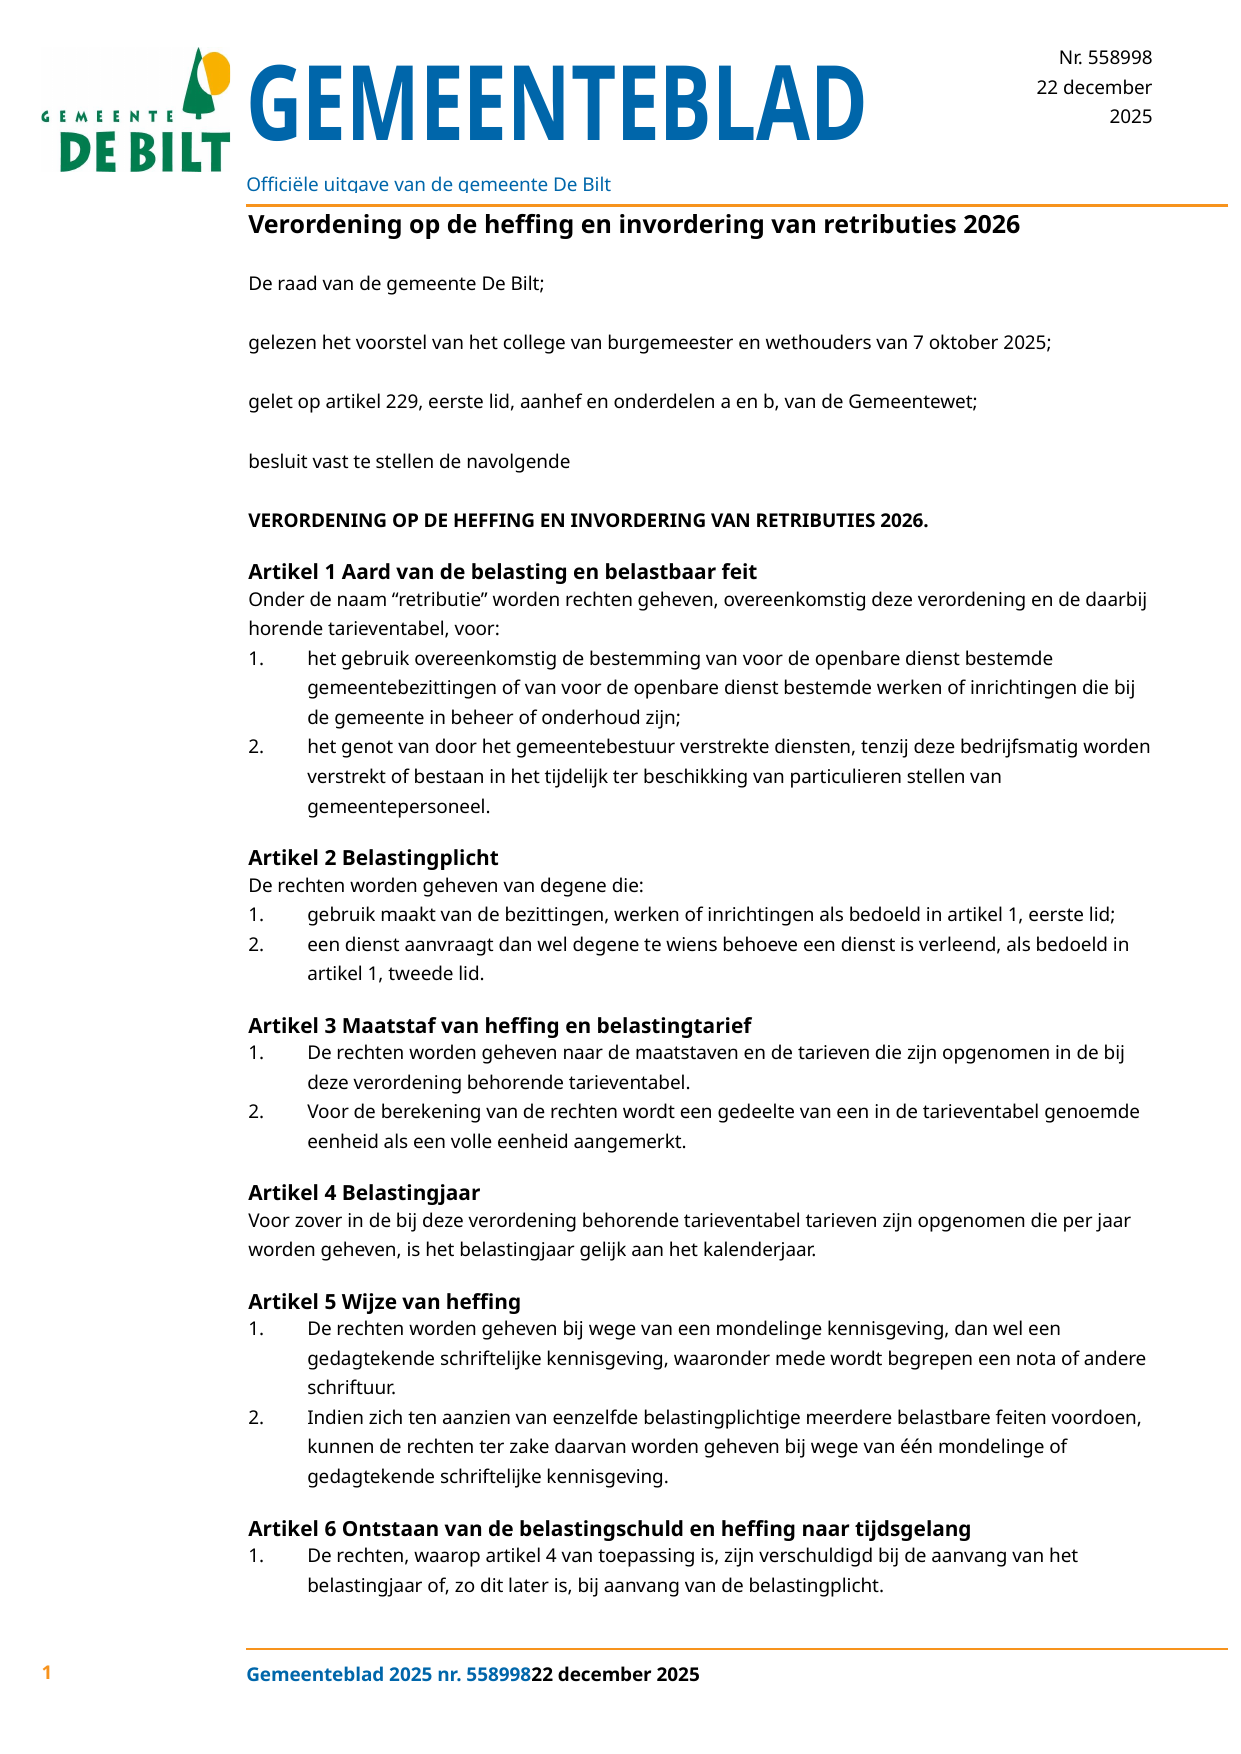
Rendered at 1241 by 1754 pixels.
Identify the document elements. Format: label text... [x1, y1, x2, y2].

list De rechten worden geheven bij wege van een mondelinge kennisgeving, dan wel een gedagtekende schriftelijke kennisgeving, waaronder mede wordt begrepen een nota of andere schriftuur. [248, 1315, 1152, 1400]
text besluit vast te stellen de navolgende [248, 448, 1152, 473]
text Verordening op de heffing en invordering van retributies 2026 [248, 207, 1152, 241]
list gebruik maakt van de bezittingen, werken of inrichtingen als bedoeld in artikel 1, eerste lid; [248, 901, 1152, 927]
list De rechten worden geheven naar de maatstaven en de tarieven die zijn opgenomen in de bij deze verordening behorende tarieventabel. [248, 1039, 1152, 1095]
text Voor zover in de bij deze verordening behorende tarieventabel tarieven zijn opgenomen die per jaar worden geheven, is het belastingjaar gelijk aan het kalenderjaar. [248, 1207, 1152, 1262]
text De raad van de gemeente De Bilt; [248, 270, 1152, 296]
text Onder de naam “retributie” worden rechten geheven, overeenkomstig deze verordening en de daarbij horende tarieventabel, voor: [248, 586, 1152, 641]
text De rechten worden geheven van degene die: [248, 872, 1152, 897]
text VERORDENING OP DE HEFFING EN INVORDERING VAN RETRIBUTIES 2026. [248, 507, 1152, 533]
list Voor de berekening van de rechten wordt een gedeelte van een in de tarieventabel genoemde eenheid als een volle eenheid aangemerkt. [248, 1098, 1152, 1154]
text Artikel 1 Aard van de belasting en belastbaar feit [248, 557, 1152, 586]
text gelet op artikel 229, eerste lid, aanhef en onderdelen a en b, van de Gemeentewet; [248, 389, 1152, 414]
picture [41, 47, 231, 172]
list het genot van door het gemeentebestuur verstrekte diensten, tenzij deze bedrijfsmatig worden verstrekt of bestaan in het tijdelijk ter beschikking van particulieren stellen van gemeentepersoneel. [248, 734, 1152, 819]
text Artikel 3 Maatstaf van heffing en belastingtarief [248, 1011, 1152, 1039]
text Artikel 5 Wijze van heffing [248, 1287, 1152, 1315]
text Artikel 4 Belastingjaar [248, 1178, 1152, 1207]
text Artikel 6 Ontstaan van de belastingschuld en heffing naar tijdsgelang [248, 1514, 1152, 1542]
list Indien zich ten aanzien van eenzelfde belastingplichtige meerdere belastbare feiten voordoen, kunnen de rechten ter zake daarvan worden geheven bij wege van één mondelinge of gedagtekende schriftelijke kennisgeving. [248, 1404, 1152, 1489]
text Artikel 2 Belastingplicht [248, 843, 1152, 872]
list De rechten, waarop artikel 4 van toepassing is, zijn verschuldigd bij de aanvang van het belastingjaar of, zo dit later is, bij aanvang van de belastingplicht. [248, 1542, 1152, 1597]
list het gebruik overeenkomstig de bestemming van voor de openbare dienst bestemde gemeentebezittingen of van voor de openbare dienst bestemde werken of inrichtingen die bij de gemeente in beheer of onderhoud zijn; [248, 645, 1152, 730]
list een dienst aanvraagt dan wel degene te wiens behoeve een dienst is verleend, als bedoeld in artikel 1, tweede lid. [248, 931, 1152, 986]
text gelezen het voorstel van het college van burgemeester en wethouders van 7 oktober 2025; [248, 329, 1152, 355]
